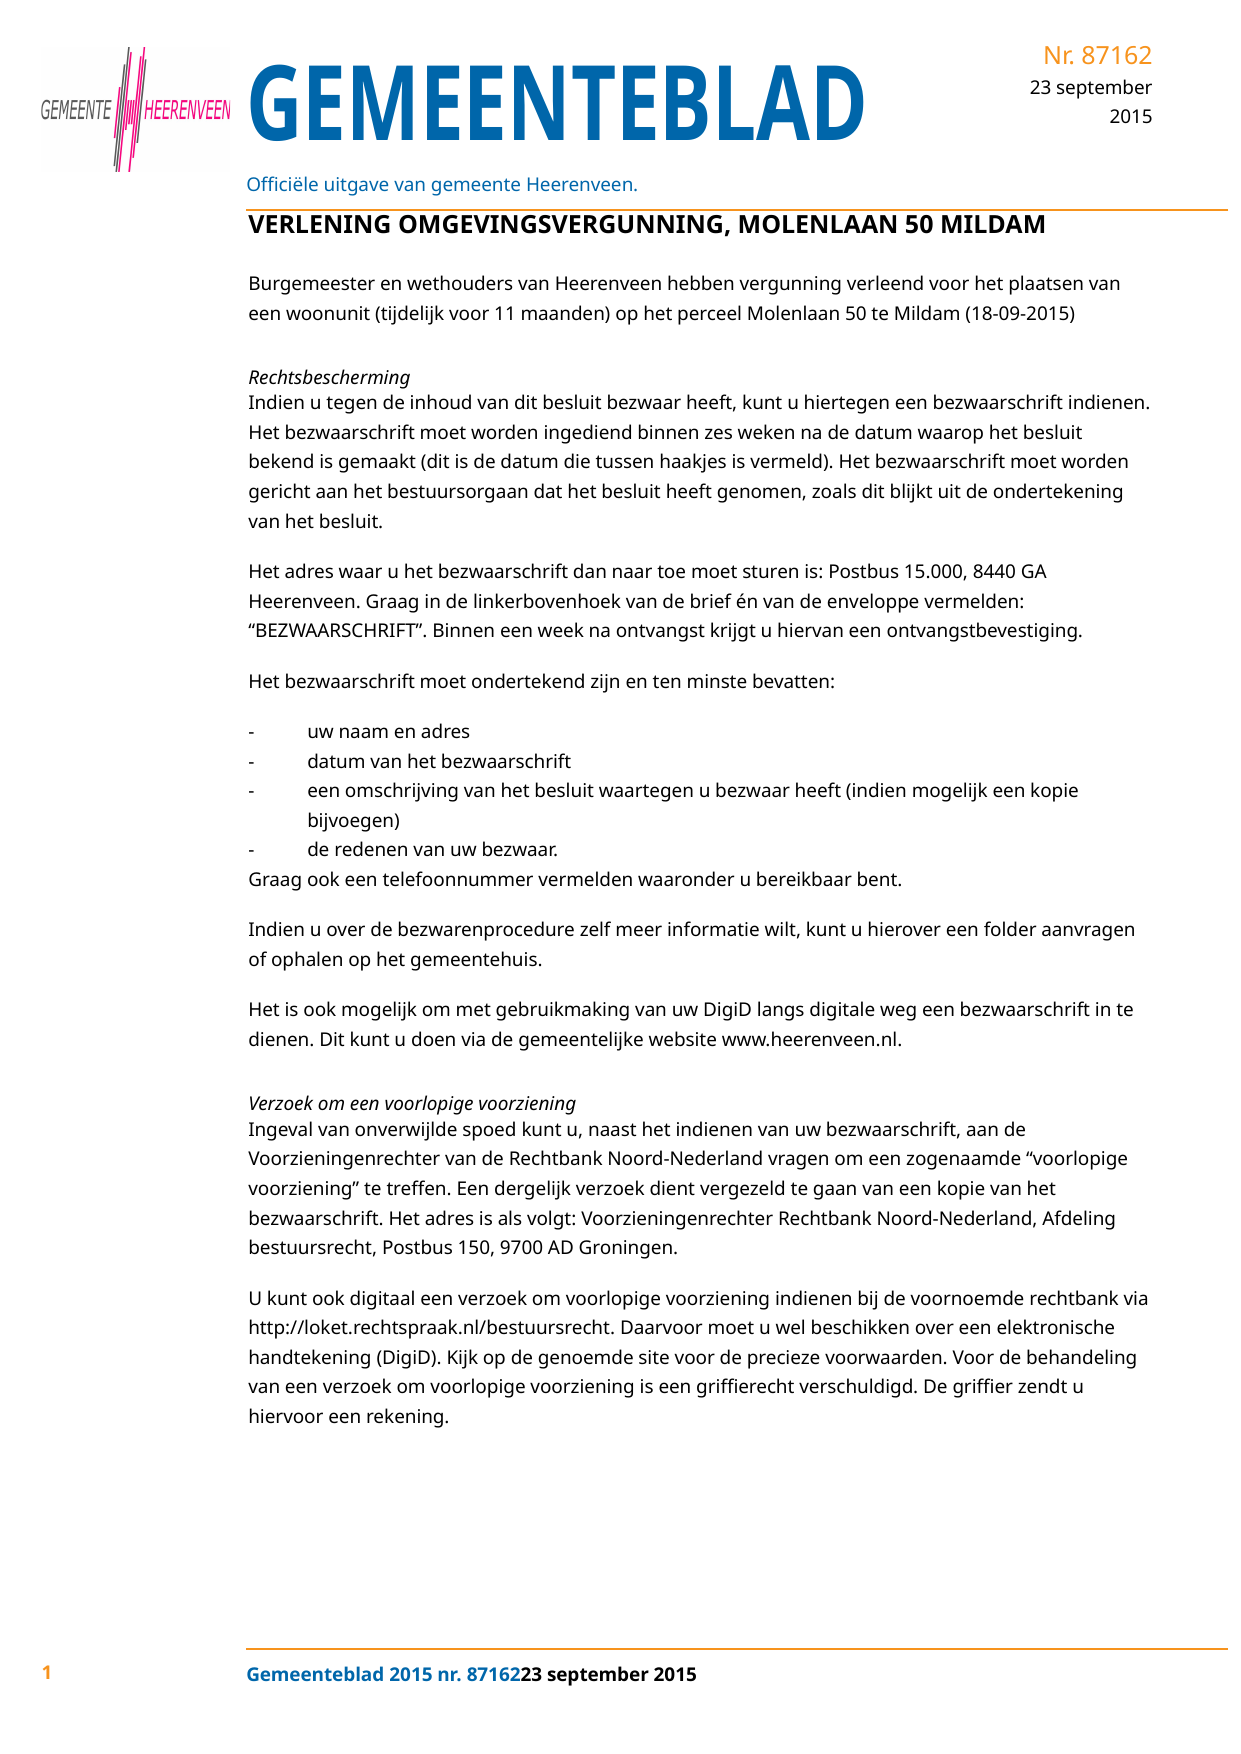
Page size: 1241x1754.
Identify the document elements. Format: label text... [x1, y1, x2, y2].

text Het is ook mogelijk om met gebruikmaking van uw DigiD langs digitale weg een bezwaarschrift in te dienen. Dit kunt u doen via de gemeentelijke website www.heerenveen.nl. [248, 997, 1152, 1052]
list een omschrijving van het besluit waartegen u bezwaar heeft (indien mogelijk een kopie bijvoegen) [248, 777, 1152, 833]
text Verzoek om een voorlopige voorziening [248, 1090, 1152, 1116]
text Ingeval van onverwijlde spoed kunt u, naast het indienen van uw bezwaarschrift, aan de Voorzieningenrechter van de Rechtbank Noord-Nederland vragen om een zogenaamde “voorlopige voorziening” te treffen. Een dergelijk verzoek dient vergezeld te gaan van een kopie van het bezwaarschrift. Het adres is als volgt: Voorzieningenrechter Rechtbank Noord-Nederland, Afdeling bestuursrecht, Postbus 150, 9700 AD Groningen. [248, 1116, 1152, 1260]
text Het adres waar u het bezwaarschrift dan naar toe moet sturen is: Postbus 15.000, 8440 GA Heerenveen. Graag in de linkerbovenhoek van de brief én van de enveloppe vermelden: “BEZWAARSCHRIFT”. Binnen een week na ontvangst krijgt u hiervan een ontvangstbevestiging. [248, 558, 1152, 643]
text Het bezwaarschrift moet ondertekend zijn en ten minste bevatten: [248, 668, 1152, 694]
text Graag ook een telefoonnummer vermelden waaronder u bereikbaar bent. [248, 866, 1152, 892]
list datum van het bezwaarschrift [248, 748, 1152, 774]
text Indien u tegen de inhoud van dit besluit bezwaar heeft, kunt u hiertegen een bezwaarschrift indienen. Het bezwaarschrift moet worden ingediend binnen zes weken na de datum waarop het besluit bekend is gemaakt (dit is de datum die tussen haakjes is vermeld). Het bezwaarschrift moet worden gericht aan het bestuursorgaan dat het besluit heeft genomen, zoals dit blijkt uit de ondertekening van het besluit. [248, 389, 1152, 534]
text Rechtsbescherming [248, 364, 1152, 389]
list de redenen van uw bezwaar. [248, 837, 1152, 862]
picture [41, 47, 231, 172]
text Burgemeester en wethouders van Heerenveen hebben vergunning verleend voor het plaatsen van een woonunit (tijdelijk voor 11 maanden) op het perceel Molenlaan 50 te Mildam (18-09-2015) [248, 270, 1152, 326]
text Indien u over de bezwarenprocedure zelf meer informatie wilt, kunt u hierover een folder aanvragen of ophalen op het gemeentehuis. [248, 917, 1152, 972]
list uw naam en adres [248, 718, 1152, 744]
text U kunt ook digitaal een verzoek om voorlopige voorziening indienen bij de voornoemde rechtbank via http://loket.rechtspraak.nl/bestuursrecht. Daarvoor moet u wel beschikken over een elektronische handtekening (DigiD). Kijk op de genoemde site voor de precieze voorwaarden. Voor de behandeling van een verzoek om voorlopige voorziening is een griffierecht verschuldigd. De griffier zendt u hiervoor een rekening. [248, 1285, 1152, 1429]
text VERLENING OMGEVINGSVERGUNNING, MOLENLAAN 50 MILDAM [248, 211, 1152, 241]
